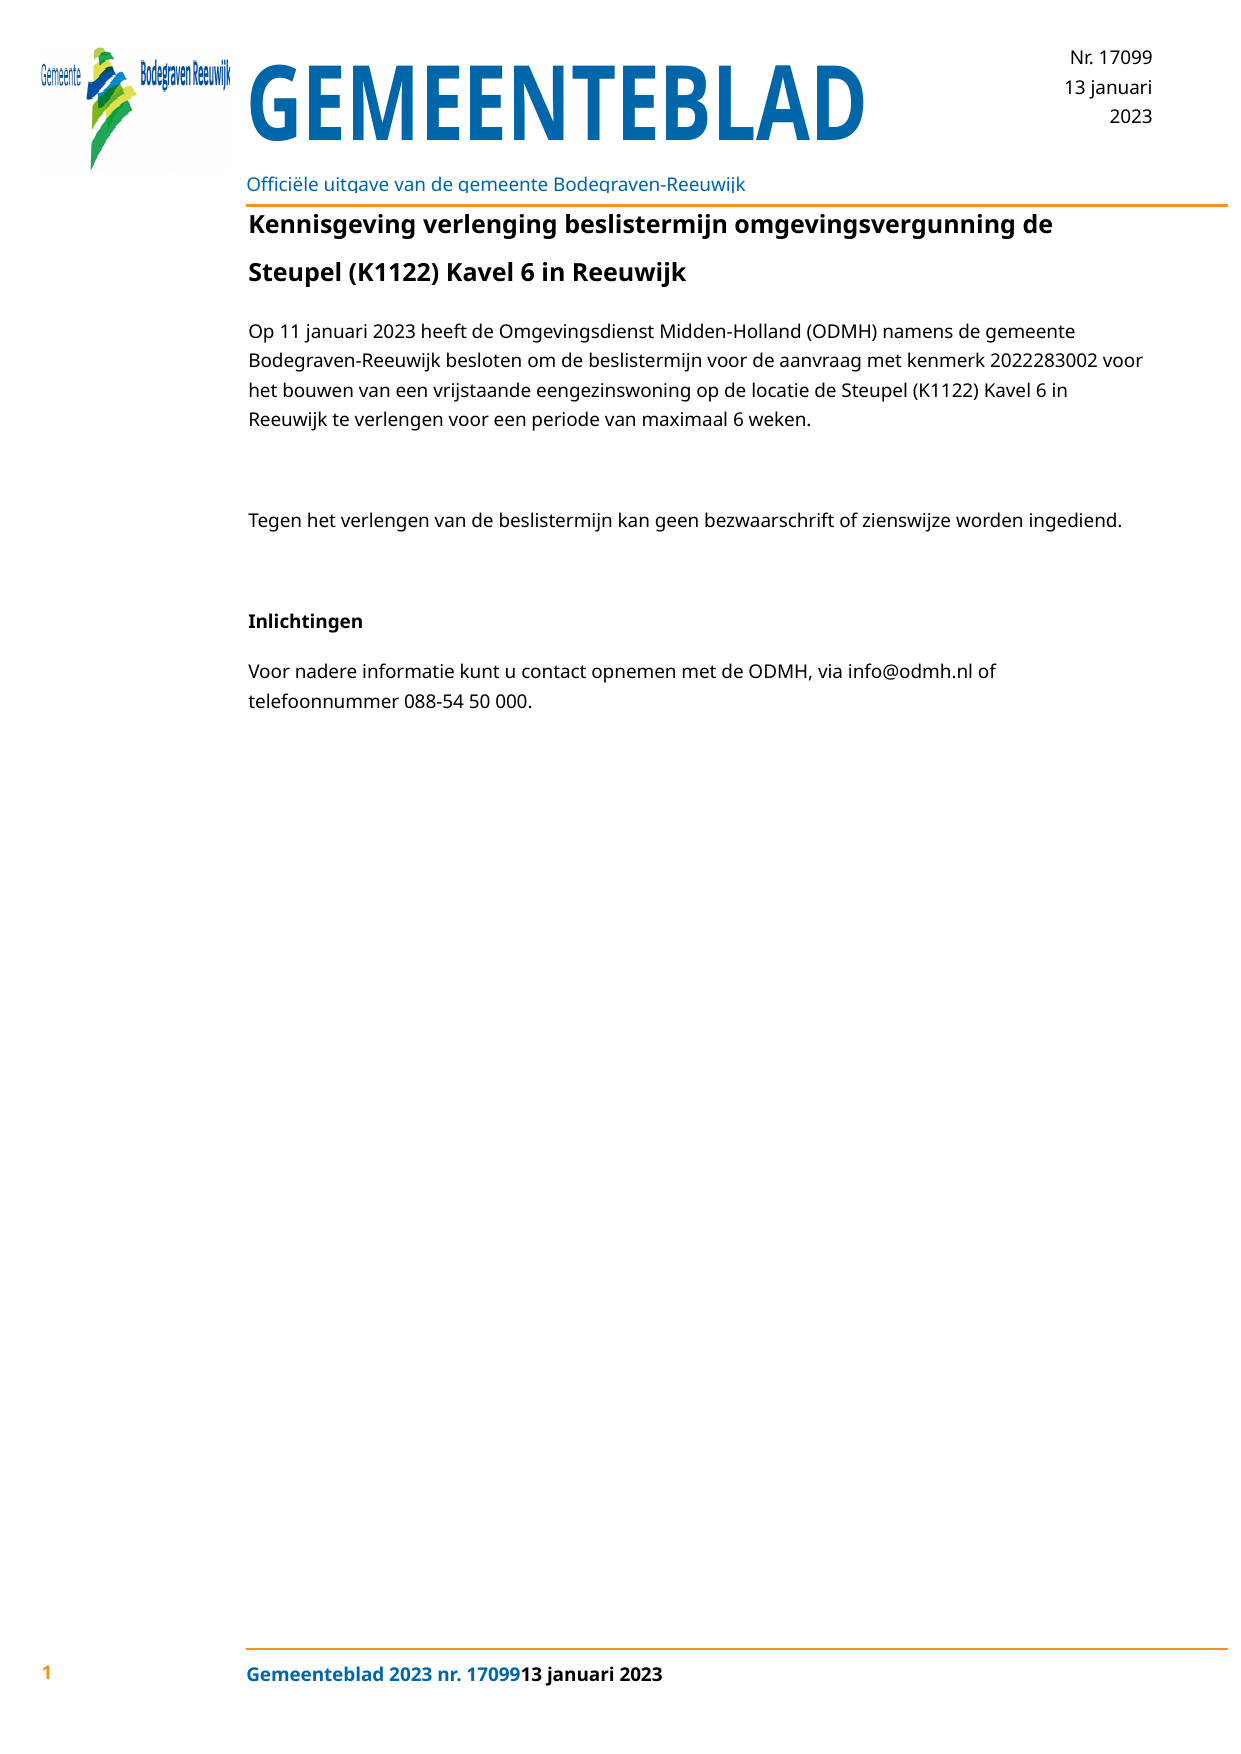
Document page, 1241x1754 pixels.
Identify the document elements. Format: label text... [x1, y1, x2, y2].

text Op 11 januari 2023 heeft de Omgevingsdienst Midden-Holland (ODMH) namens de gemeente Bodegraven-Reeuwijk besloten om de beslistermijn voor de aanvraag met kenmerk 2022283002 voor het bouwen van een vrijstaande eengezinswoning op de locatie de Steupel (K1122) Kavel 6 in Reeuwijk te verlengen voor een periode van maximaal 6 weken. [248, 318, 1152, 432]
text Kennisgeving verlenging beslistermijn omgevingsvergunning de Steupel (K1122) Kavel 6 in Reeuwijk [248, 207, 1152, 288]
text Voor nadere informatie kunt u contact opnemen met de ODMH, via info@odmh.nl of telefoonnummer 088-54 50 000. [248, 659, 1152, 714]
text Tegen het verlengen van de beslistermijn kan geen bezwaarschrift of zienswijze worden ingediend. [248, 507, 1152, 533]
picture [41, 47, 231, 172]
text Inlichtingen [248, 608, 1152, 634]
